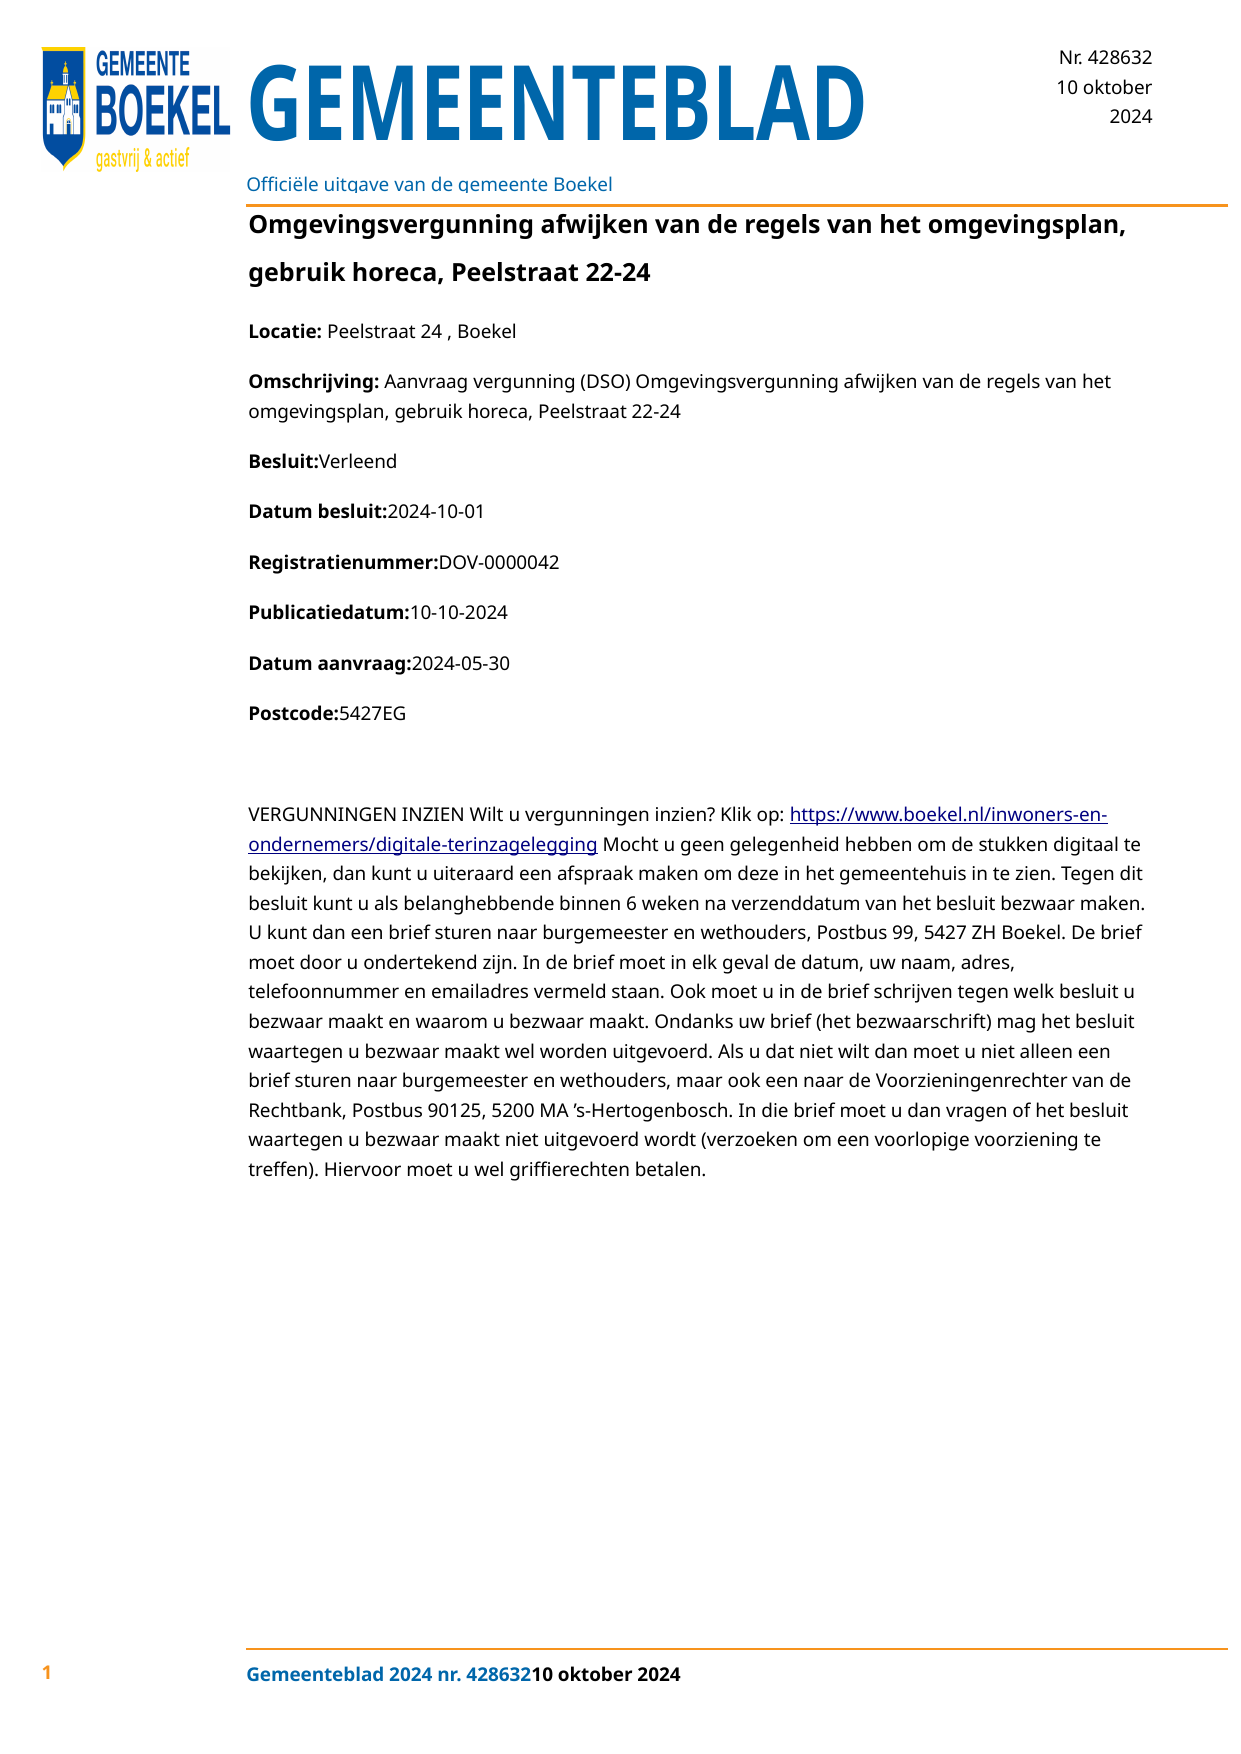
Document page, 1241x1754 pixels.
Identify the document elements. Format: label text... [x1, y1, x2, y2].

text Datum aanvraag:2024-05-30 [248, 650, 1152, 676]
text Registratienummer:DOV-0000042 [248, 549, 1152, 575]
text Postcode:5427EG [248, 700, 1152, 726]
text VERGUNNINGEN INZIEN Wilt u vergunningen inzien? Klik op: https://www.boekel.nl/inwoners-en-ondernemers/digitale-terinzagelegging Mocht u geen gelegenheid hebben om de stukken digitaal te bekijken, dan kunt u uiteraard een afspraak maken om deze in het gemeentehuis in te zien. Tegen dit besluit kunt u als belanghebbende binnen 6 weken na verzenddatum van het besluit bezwaar maken. U kunt dan een brief sturen naar burgemeester en wethouders, Postbus 99, 5427 ZH Boekel. De brief moet door u ondertekend zijn. In de brief moet in elk geval de datum, uw naam, adres, telefoonnummer en emailadres vermeld staan. Ook moet u in de brief schrijven tegen welk besluit u bezwaar maakt en waarom u bezwaar maakt. Ondanks uw brief (het bezwaarschrift) mag het besluit waartegen u bezwaar maakt wel worden uitgevoerd. Als u dat niet wilt dan moet u niet alleen een brief sturen naar burgemeester en wethouders, maar ook een naar de Voorzieningenrechter van de Rechtbank, Postbus 90125, 5200 MA ’s-Hertogenbosch. In die brief moet u dan vragen of het besluit waartegen u bezwaar maakt niet uitgevoerd wordt (verzoeken om een voorlopige voorziening te treffen). Hiervoor moet u wel griffierechten betalen. [248, 801, 1152, 1182]
text Datum besluit:2024-10-01 [248, 499, 1152, 524]
text Omschrijving: Aanvraag vergunning (DSO) Omgevingsvergunning afwijken van de regels van het omgevingsplan, gebruik horeca, Peelstraat 22-24 [248, 368, 1152, 424]
text Besluit:Verleend [248, 448, 1152, 474]
picture [41, 47, 231, 172]
text Publicatiedatum:10-10-2024 [248, 599, 1152, 625]
text Locatie: Peelstraat 24 , Boekel [248, 318, 1152, 344]
text Omgevingsvergunning afwijken van de regels van het omgevingsplan, gebruik horeca, Peelstraat 22-24 [248, 207, 1152, 288]
